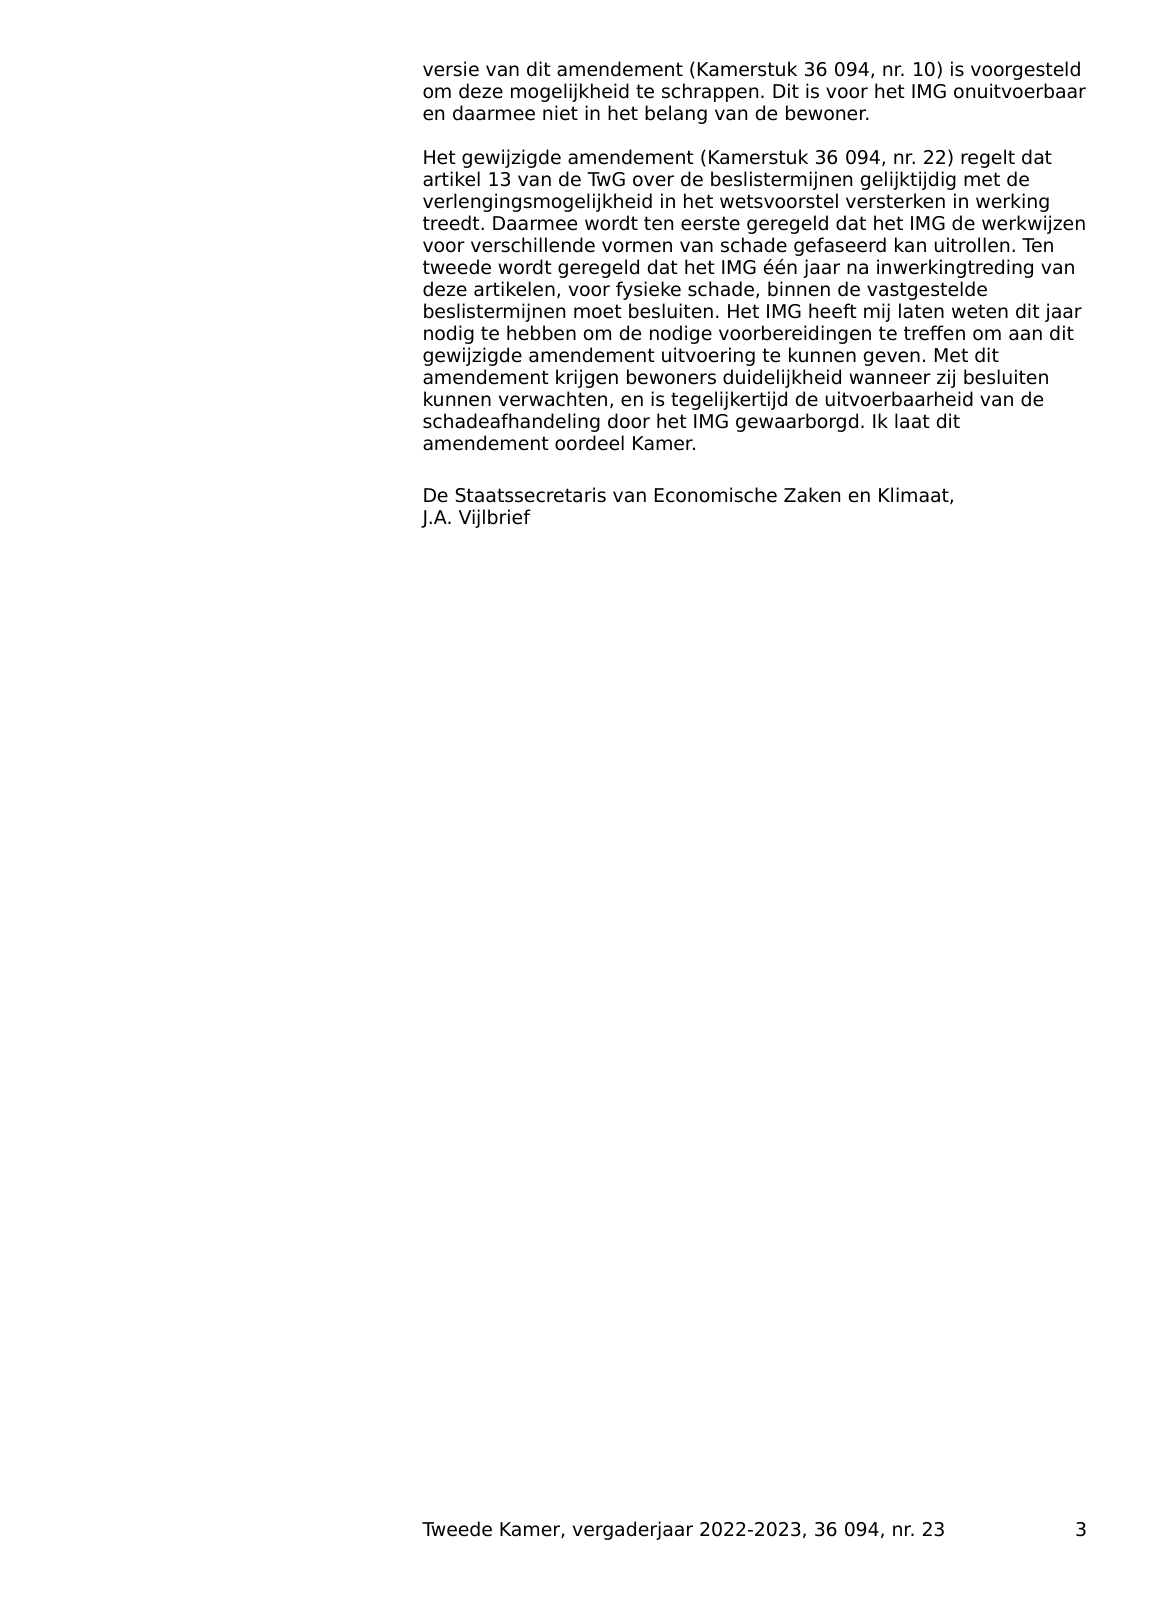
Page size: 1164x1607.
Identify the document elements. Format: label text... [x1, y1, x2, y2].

text Het gewijzigde amendement (Kamerstuk 36 094, nr. 22) regelt dat artikel 13 van de TwG over de beslistermijnen gelijktijdig met de verlengingsmogelijkheid in het wetsvoorstel versterken in werking treedt. Daarmee wordt ten eerste geregeld dat het IMG de werkwijzen voor verschillende vormen van schade gefaseerd kan uitrollen. Ten tweede wordt geregeld dat het IMG één jaar na inwerkingtreding van deze artikelen, voor fysieke schade, binnen de vastgestelde beslistermijnen moet besluiten. Het IMG heeft mij laten weten dit jaar nodig te hebben om de nodige voorbereidingen te treffen om aan dit gewijzigde amendement uitvoering te kunnen geven. Met dit amendement krijgen bewoners duidelijkheid wanneer zij besluiten kunnen verwachten, en is tegelijkertijd de uitvoerbaarheid van de schadeafhandeling door het IMG gewaarborgd. Ik laat dit amendement oordeel Kamer. [422, 147, 1087, 455]
text versie van dit amendement (Kamerstuk 36 094, nr. 10) is voorgesteld om deze mogelijkheid te schrappen. Dit is voor het IMG onuitvoerbaar en daarmee niet in het belang van de bewoner. [422, 59, 1087, 125]
text De Staatssecretaris van Economische Zaken en Klimaat, J.A. Vijlbrief [422, 485, 1087, 529]
